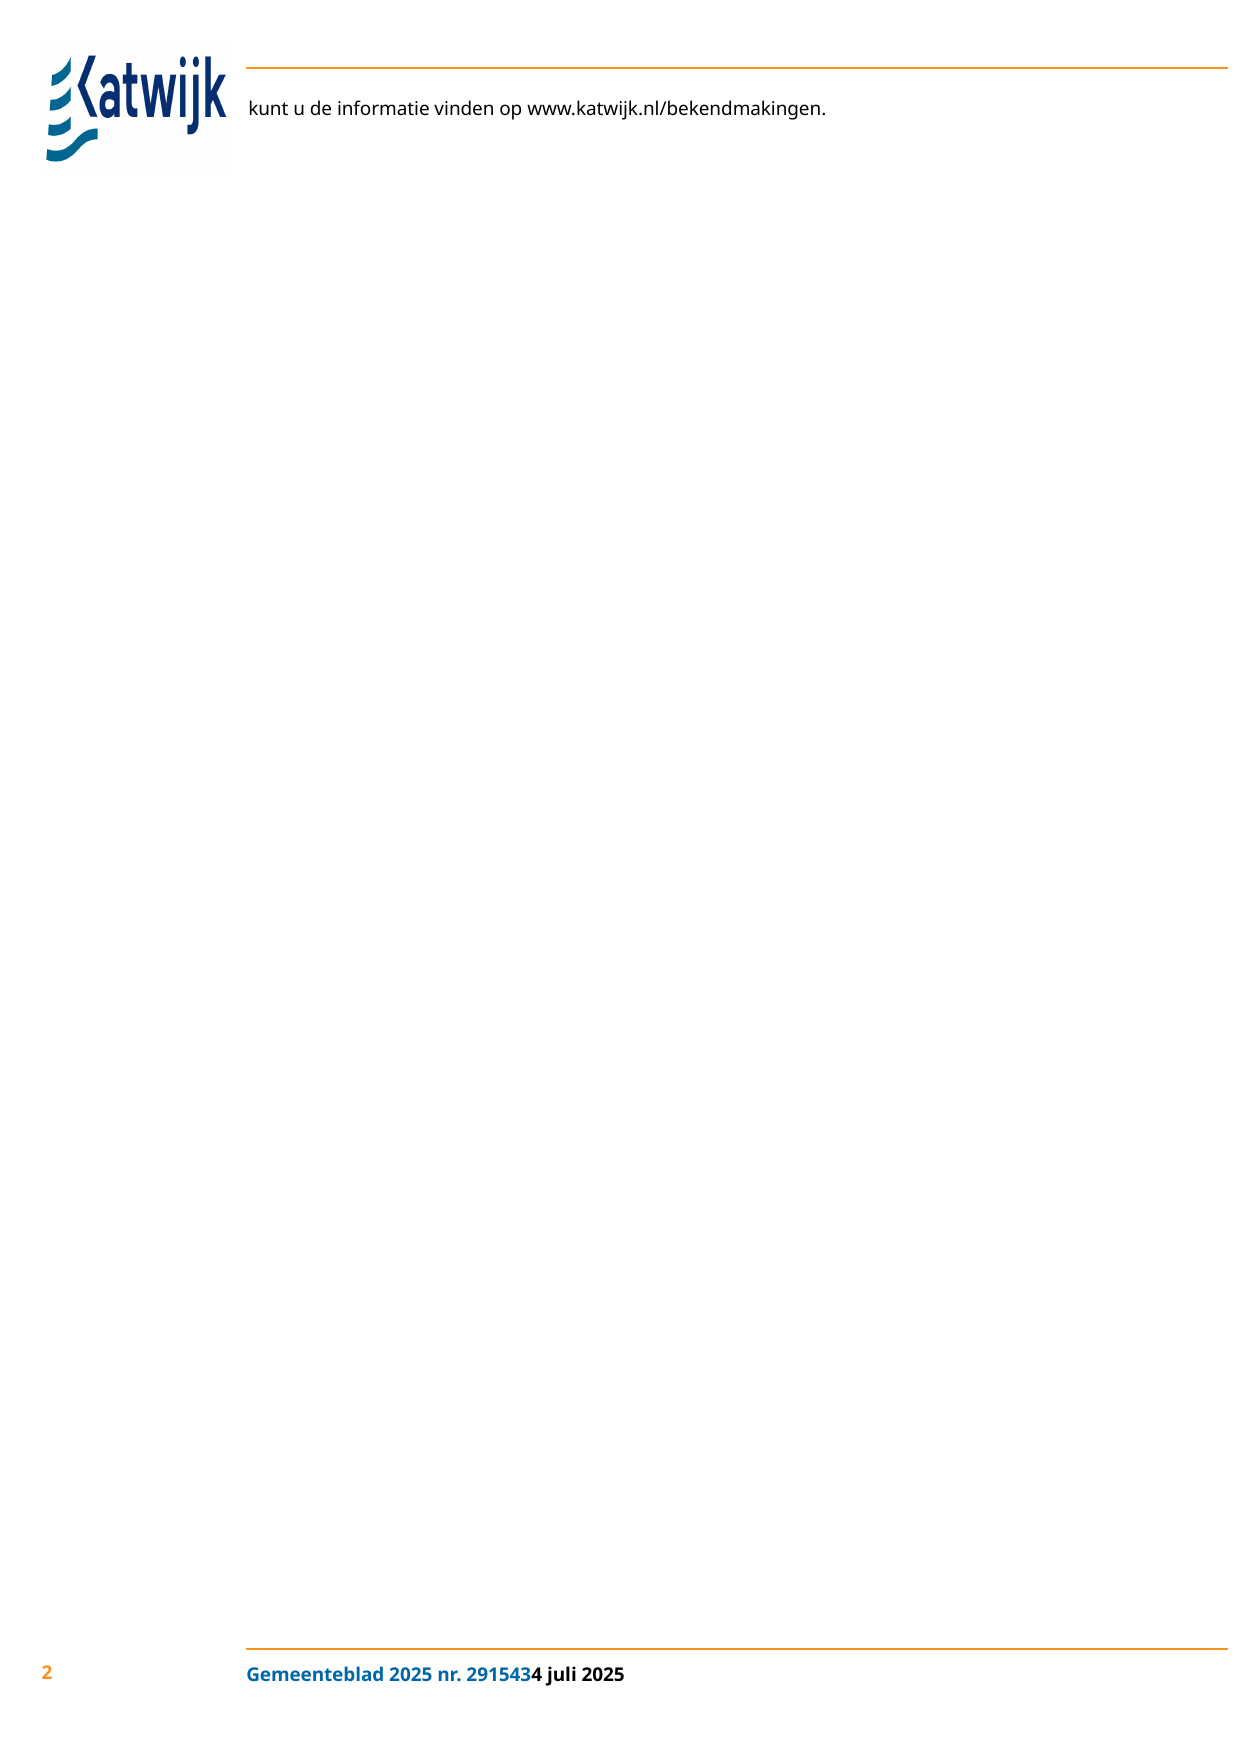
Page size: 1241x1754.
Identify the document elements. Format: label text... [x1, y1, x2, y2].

picture [41, 47, 231, 172]
text kunt u de informatie vinden op www.katwijk.nl/bekendmakingen. [248, 95, 1152, 121]
